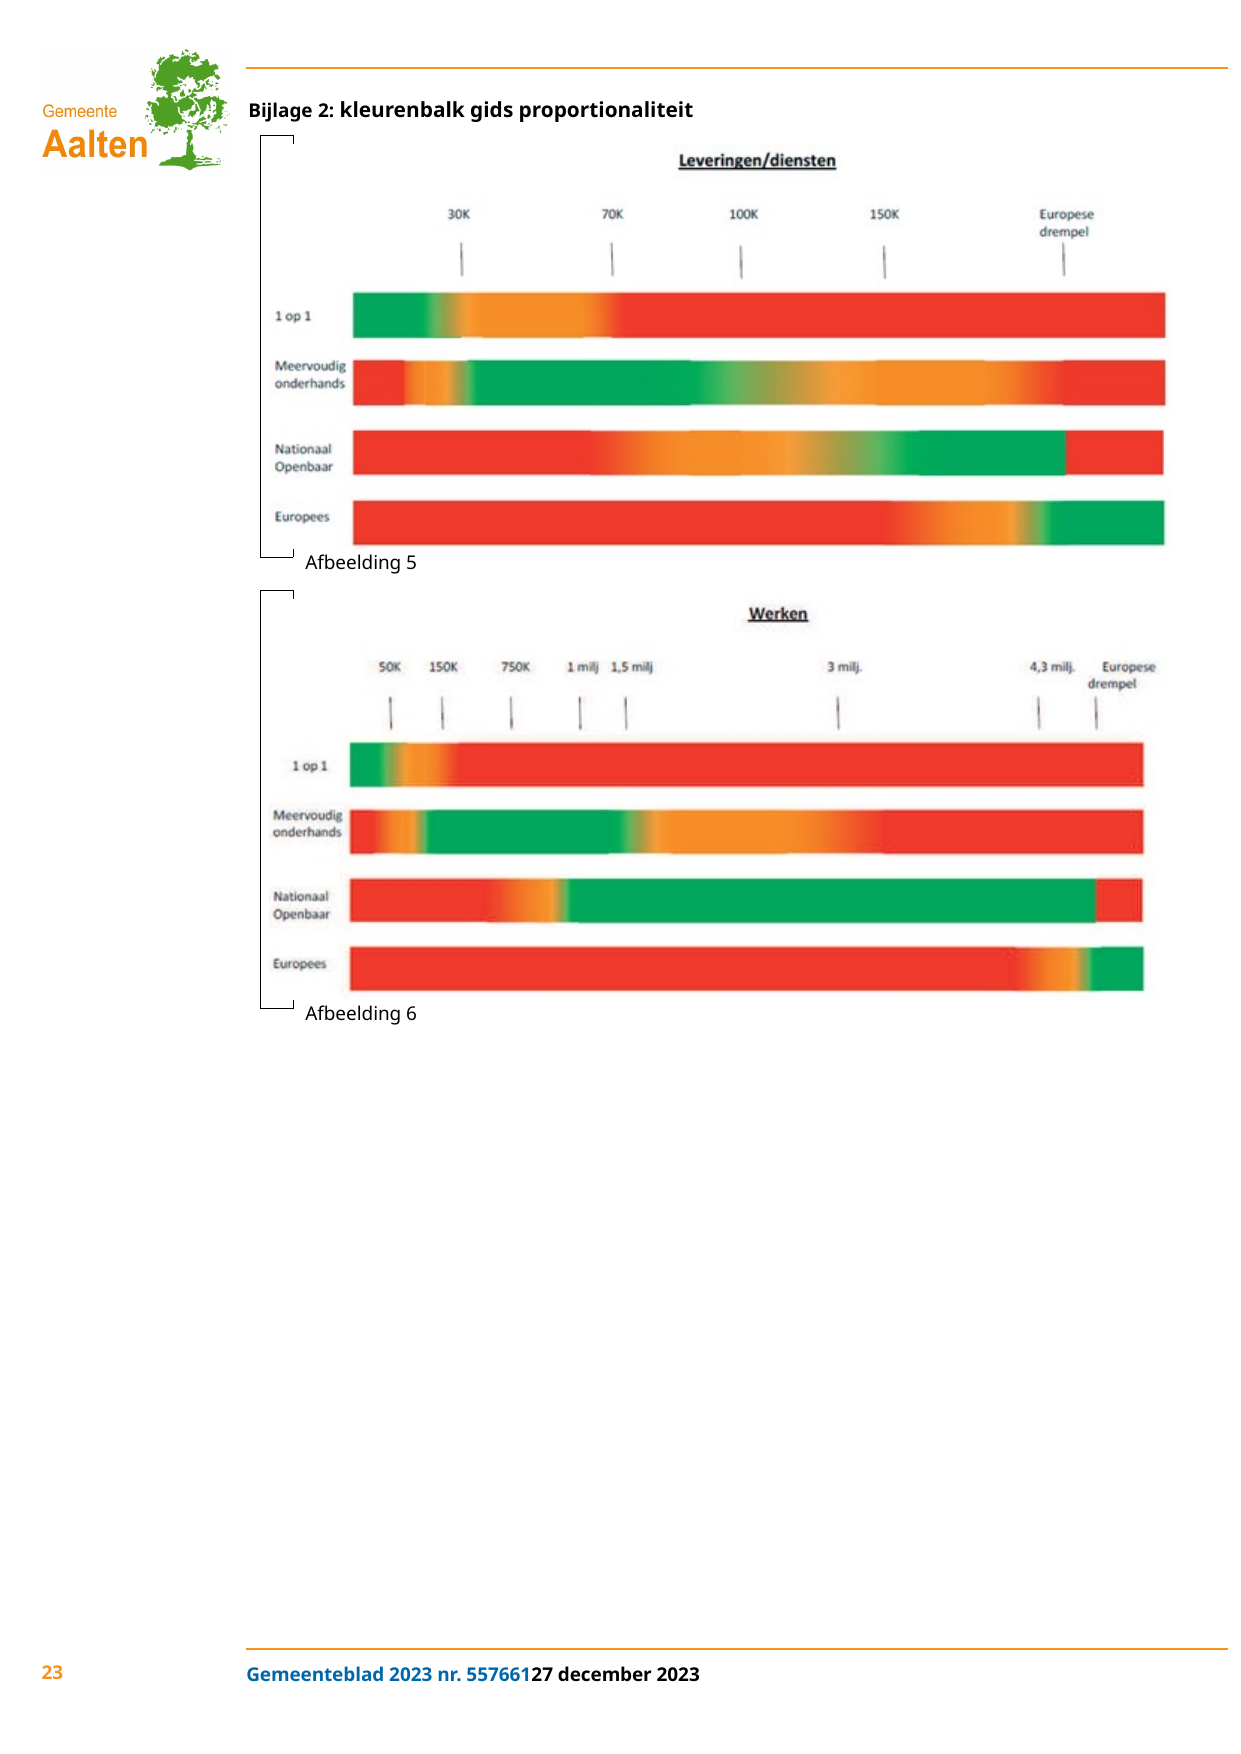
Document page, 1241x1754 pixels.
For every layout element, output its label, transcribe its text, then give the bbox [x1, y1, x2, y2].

text Afbeelding 6 [248, 578, 1152, 1026]
text Bijlage 2: kleurenbalk gids proportionaliteit [248, 95, 1152, 123]
picture [41, 47, 231, 172]
picture [268, 144, 1173, 549]
picture [268, 599, 1173, 1000]
text Afbeelding 5 [248, 123, 1152, 575]
